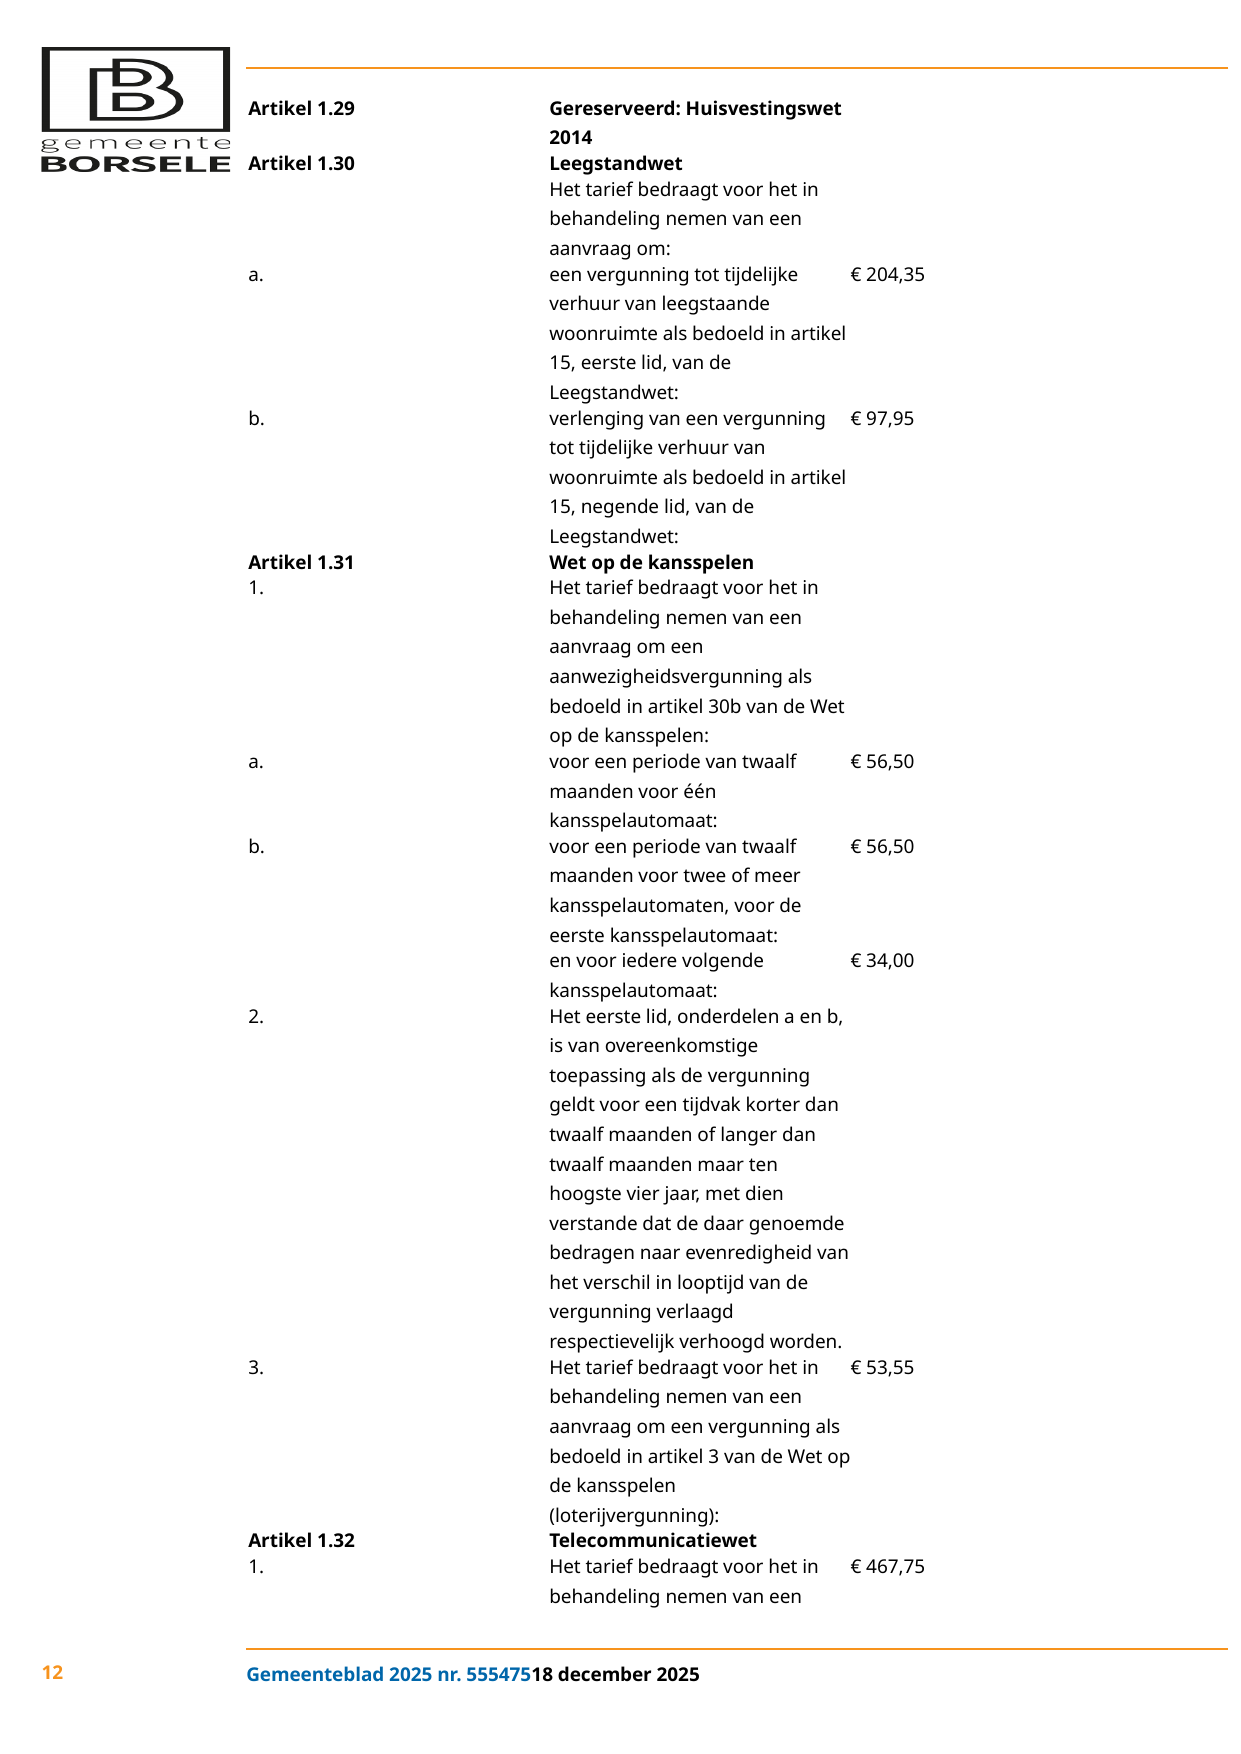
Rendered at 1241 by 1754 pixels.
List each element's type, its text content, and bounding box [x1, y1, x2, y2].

table_cell 1. [248, 575, 549, 748]
table_cell Het tarief bedraagt voor het in behandeling nemen van een [549, 1554, 850, 1609]
table_cell Artikel 1.31 [248, 549, 549, 574]
table_cell voor een periode van twaalf maanden voor twee of meer kansspelautomaten, voor de eerste kansspelautomaat: [549, 833, 850, 948]
table_cell Artikel 1.29 [248, 95, 549, 150]
table_cell [850, 549, 1152, 574]
table_cell € 56,50 [850, 748, 1152, 833]
table_cell € 97,95 [850, 405, 1152, 549]
table_cell [850, 95, 1152, 150]
table_cell en voor iedere volgende kansspelautomaat: [549, 948, 850, 1003]
table_cell Het tarief bedraagt voor het in behandeling nemen van een aanvraag om een aanwezigheidsvergunning als bedoeld in artikel 30b van de Wet op de kansspelen: [549, 575, 850, 748]
table_cell Het tarief bedraagt voor het in behandeling nemen van een aanvraag om: [549, 176, 850, 261]
table_cell Leegstandwet [549, 150, 850, 176]
table_cell Het eerste lid, onderdelen a en b, is van overeenkomstige toepassing als de vergunning geldt voor een tijdvak korter dan twaalf maanden of langer dan twaalf maanden maar ten hoogste vier jaar, met dien verstande dat de daar genoemde bedragen naar evenredigheid van het verschil in looptijd van de vergunning verlaagd respectievelijk verhoogd worden. [549, 1003, 850, 1354]
table_cell 1. [248, 1554, 549, 1609]
table_cell [850, 150, 1152, 176]
table_cell Telecommunicatiewet [549, 1528, 850, 1553]
table_cell [248, 176, 549, 261]
table_cell Gereserveerd: Huisvestingswet 2014 [549, 95, 850, 150]
table_cell a. [248, 261, 549, 405]
table_cell b. [248, 833, 549, 948]
table_cell 2. [248, 1003, 549, 1354]
table_cell € 204,35 [850, 261, 1152, 405]
table_cell € 53,55 [850, 1354, 1152, 1528]
table_cell Artikel 1.32 [248, 1528, 549, 1553]
table_cell a. [248, 748, 549, 833]
table_cell [850, 176, 1152, 261]
table_cell € 34,00 [850, 948, 1152, 1003]
table_cell verlenging van een vergunning tot tijdelijke verhuur van woonruimte als bedoeld in artikel 15, negende lid, van de Leegstandwet: [549, 405, 850, 549]
table_cell [850, 1528, 1152, 1553]
table_cell € 467,75 [850, 1554, 1152, 1609]
table_cell Wet op de kansspelen [549, 549, 850, 574]
table_cell voor een periode van twaalf maanden voor één kansspelautomaat: [549, 748, 850, 833]
table_cell b. [248, 405, 549, 549]
picture [41, 47, 231, 172]
table_cell Het tarief bedraagt voor het in behandeling nemen van een aanvraag om een vergunning als bedoeld in artikel 3 van de Wet op de kansspelen (loterijvergunning): [549, 1354, 850, 1528]
table_cell Artikel 1.30 [248, 150, 549, 176]
table_cell € 56,50 [850, 833, 1152, 948]
table_cell [850, 575, 1152, 748]
table_cell [248, 948, 549, 1003]
table_cell 3. [248, 1354, 549, 1528]
table_cell een vergunning tot tijdelijke verhuur van leegstaande woonruimte als bedoeld in artikel 15, eerste lid, van de Leegstandwet: [549, 261, 850, 405]
table_cell [850, 1003, 1152, 1354]
